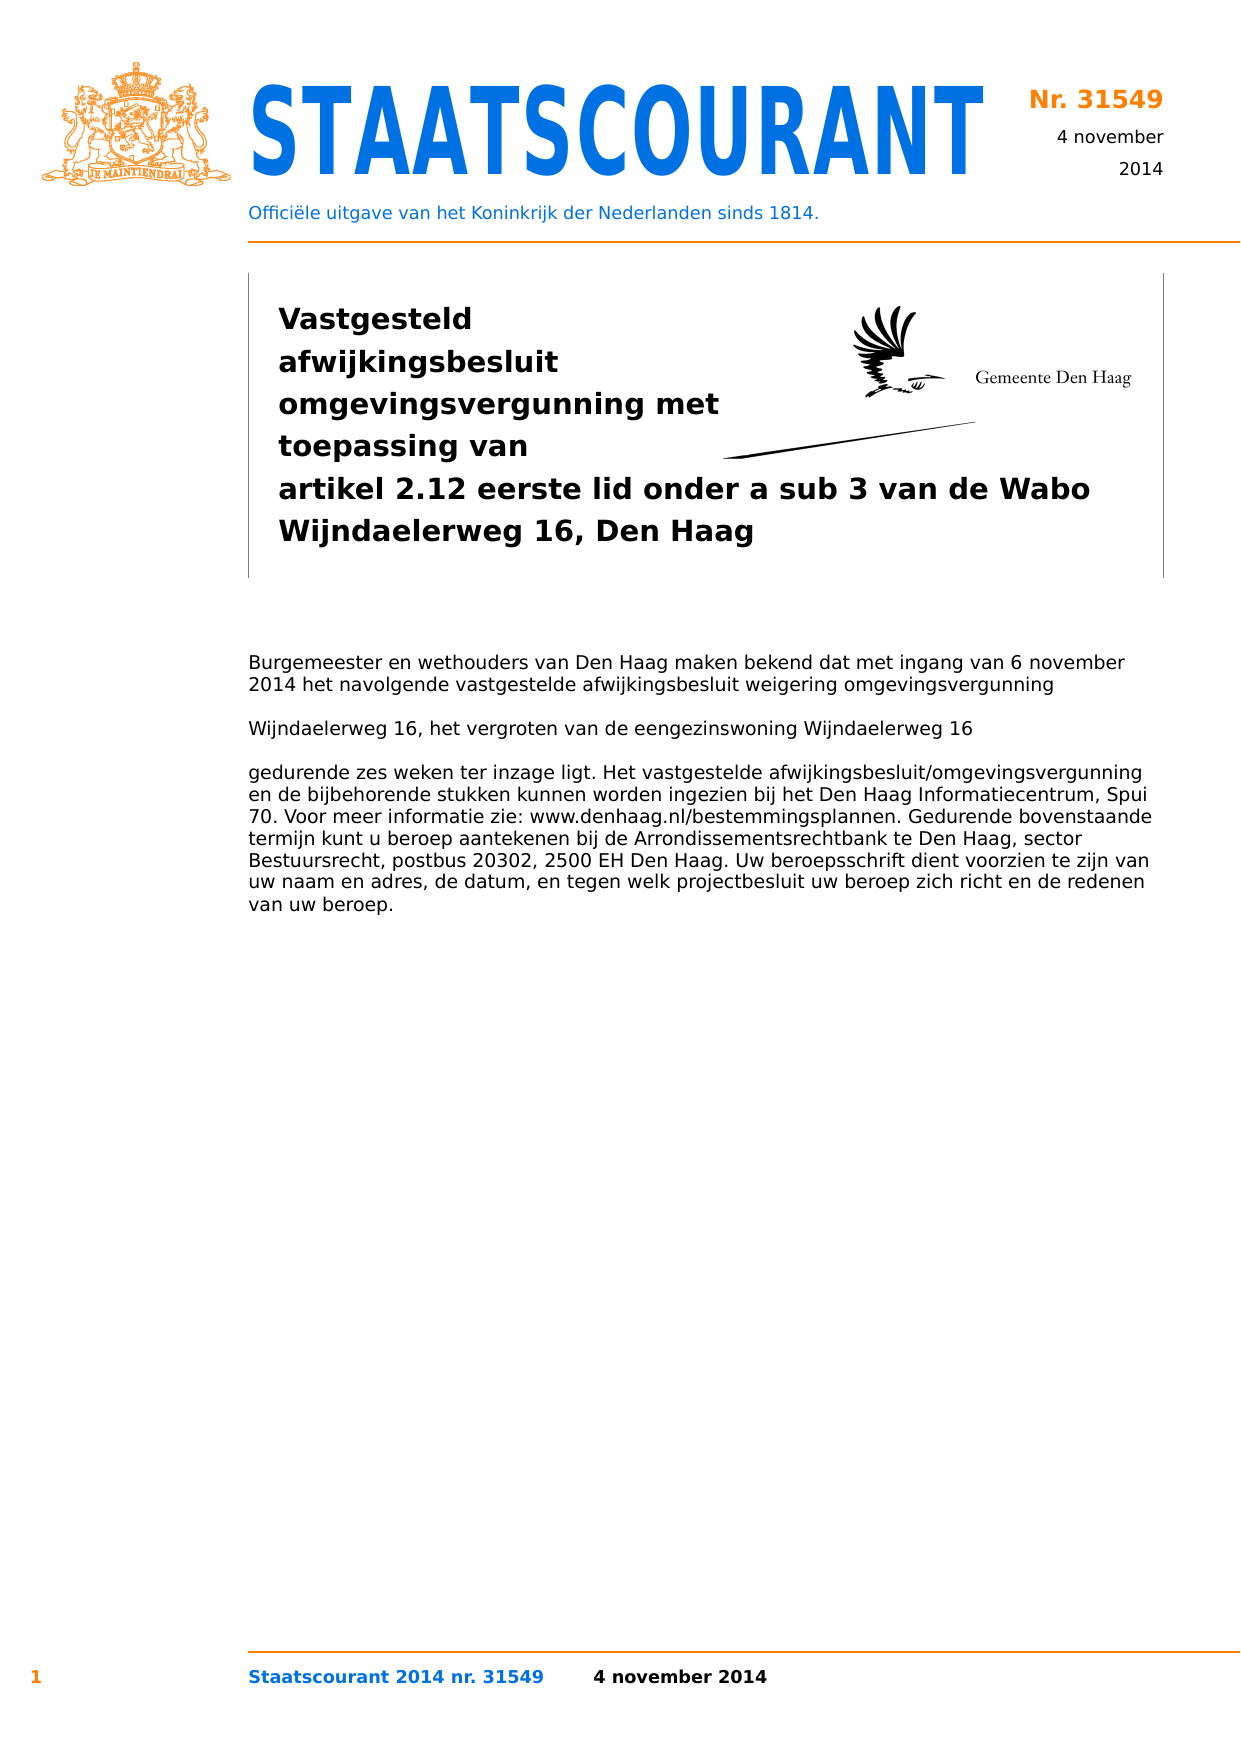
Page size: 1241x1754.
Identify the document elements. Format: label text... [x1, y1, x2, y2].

table_header Nr. 31549 [998, 62, 1240, 121]
text Wijndaelerweg 16, het vergroten van de eengezinswoning Wijndaelerweg 16 [248, 718, 1163, 740]
text gedurende zes weken ter inzage ligt. Het vastgestelde afwijkingsbesluit/omgevingsvergunning en de bijbehorende stukken kunnen worden ingezien bij het Den Haag Informatiecentrum, Spui 70. Voor meer informatie zie: www.denhaag.nl/bestemmingsplannen. Gedurende bovenstaande termijn kunt u beroep aantekenen bij de Arrondissementsrechtbank te Den Haag, sector Bestuursrecht, postbus 20302, 2500 EH Den Haag. Uw beroepsschrift dient voorzien te zijn van uw naam en adres, de datum, en tegen welk projectbesluit uw beroep zich richt en de redenen van uw beroep. [248, 762, 1163, 915]
picture [720, 302, 1134, 462]
picture [41, 62, 231, 186]
table_header STAATSCOURANT [248, 62, 998, 203]
text Burgemeester en wethouders van Den Haag maken bekend dat met ingang van 6 november 2014 het navolgende vastgestelde afwijkingsbesluit weigering omgevingsvergunning [248, 652, 1163, 696]
table_cell 4 november [998, 121, 1240, 153]
subtitle Vastgesteld afwijkingsbesluit omgevingsvergunning met toepassing van artikel 2.12 eerste lid onder a sub 3 van de Wabo Wijndaelerweg 16, Den Haag [249, 273, 1163, 578]
table_cell Officiële uitgave van het Koninkrijk der Nederlanden sinds 1814. [248, 203, 1240, 241]
table_cell 2014 [998, 153, 1240, 203]
table_header [25, 62, 248, 241]
